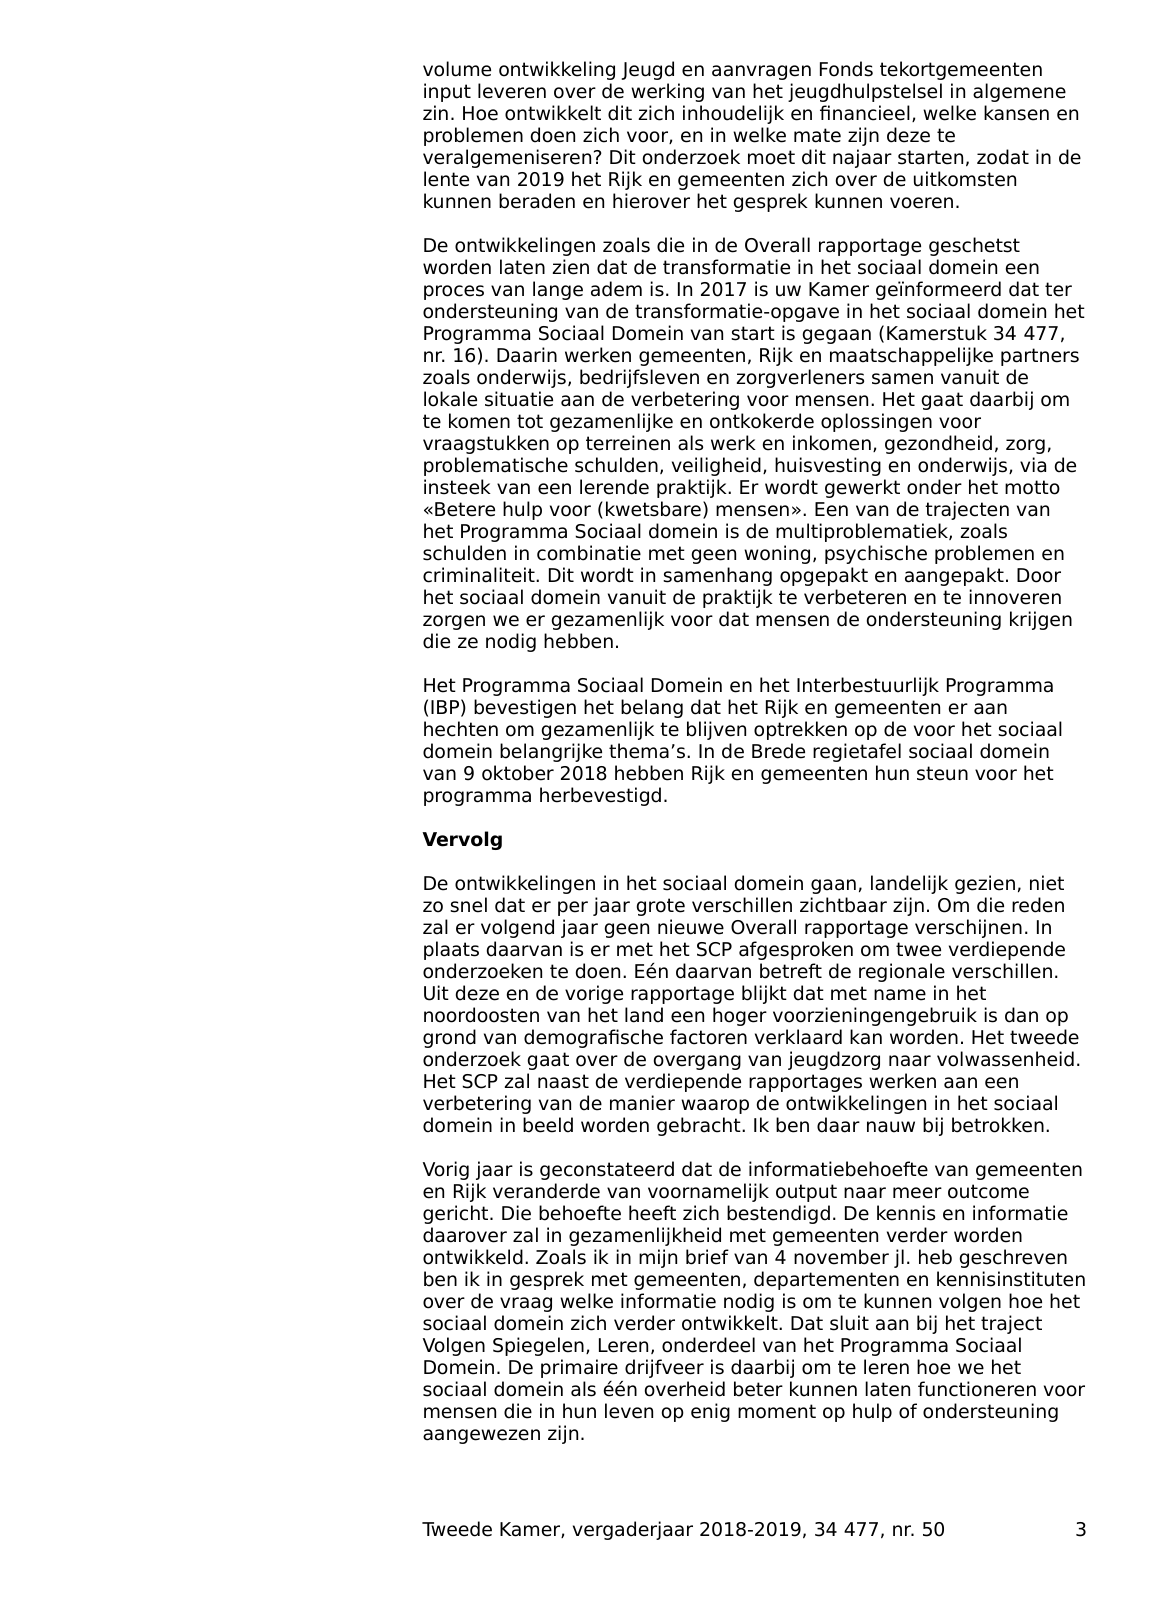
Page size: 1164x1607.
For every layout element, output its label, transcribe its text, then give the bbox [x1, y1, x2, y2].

text Vorig jaar is geconstateerd dat de informatiebehoefte van gemeenten en Rijk veranderde van voornamelijk output naar meer outcome gericht. Die behoefte heeft zich bestendigd. De kennis en informatie daarover zal in gezamenlijkheid met gemeenten verder worden ontwikkeld. Zoals ik in mijn brief van 4 november jl. heb geschreven ben ik in gesprek met gemeenten, departementen en kennisinstituten over de vraag welke informatie nodig is om te kunnen volgen hoe het sociaal domein zich verder ontwikkelt. Dat sluit aan bij het traject Volgen Spiegelen, Leren, onderdeel van het Programma Sociaal Domein. De primaire drijfveer is daarbij om te leren hoe we het sociaal domein als één overheid beter kunnen laten functioneren voor mensen die in hun leven op enig moment op hulp of ondersteuning aangewezen zijn. [422, 1159, 1087, 1445]
text Het Programma Sociaal Domein en het Interbestuurlijk Programma (IBP) bevestigen het belang dat het Rijk en gemeenten er aan hechten om gezamenlijk te blijven optrekken op de voor het sociaal domein belangrijke thema’s. In de Brede regietafel sociaal domein van 9 oktober 2018 hebben Rijk en gemeenten hun steun voor het programma herbevestigd. [422, 675, 1087, 807]
text De ontwikkelingen in het sociaal domein gaan, landelijk gezien, niet zo snel dat er per jaar grote verschillen zichtbaar zijn. Om die reden zal er volgend jaar geen nieuwe Overall rapportage verschijnen. In plaats daarvan is er met het SCP afgesproken om twee verdiepende onderzoeken te doen. Eén daarvan betreft de regionale verschillen. Uit deze en de vorige rapportage blijkt dat met name in het noordoosten van het land een hoger voorzieningengebruik is dan op grond van demografische factoren verklaard kan worden. Het tweede onderzoek gaat over de overgang van jeugdzorg naar volwassenheid. Het SCP zal naast de verdiepende rapportages werken aan een verbetering van de manier waarop de ontwikkelingen in het sociaal domein in beeld worden gebracht. Ik ben daar nauw bij betrokken. [422, 873, 1087, 1137]
subtitle Vervolg [422, 829, 1087, 851]
text volume ontwikkeling Jeugd en aanvragen Fonds tekortgemeenten input leveren over de werking van het jeugdhulpstelsel in algemene zin. Hoe ontwikkelt dit zich inhoudelijk en financieel, welke kansen en problemen doen zich voor, en in welke mate zijn deze te veralgemeniseren? Dit onderzoek moet dit najaar starten, zodat in de lente van 2019 het Rijk en gemeenten zich over de uitkomsten kunnen beraden en hierover het gesprek kunnen voeren. [422, 59, 1087, 213]
text De ontwikkelingen zoals die in de Overall rapportage geschetst worden laten zien dat de transformatie in het sociaal domein een proces van lange adem is. In 2017 is uw Kamer geïnformeerd dat ter ondersteuning van de transformatie-opgave in het sociaal domein het Programma Sociaal Domein van start is gegaan (Kamerstuk 34 477, nr. 16). Daarin werken gemeenten, Rijk en maatschappelijke partners zoals onderwijs, bedrijfsleven en zorgverleners samen vanuit de lokale situatie aan de verbetering voor mensen. Het gaat daarbij om te komen tot gezamenlijke en ontkokerde oplossingen voor vraagstukken op terreinen als werk en inkomen, gezondheid, zorg, problematische schulden, veiligheid, huisvesting en onderwijs, via de insteek van een lerende praktijk. Er wordt gewerkt onder het motto «Betere hulp voor (kwetsbare) mensen». Een van de trajecten van het Programma Sociaal domein is de multiproblematiek, zoals schulden in combinatie met geen woning, psychische problemen en criminaliteit. Dit wordt in samenhang opgepakt en aangepakt. Door het sociaal domein vanuit de praktijk te verbeteren en te innoveren zorgen we er gezamenlijk voor dat mensen de ondersteuning krijgen die ze nodig hebben. [422, 235, 1087, 653]
